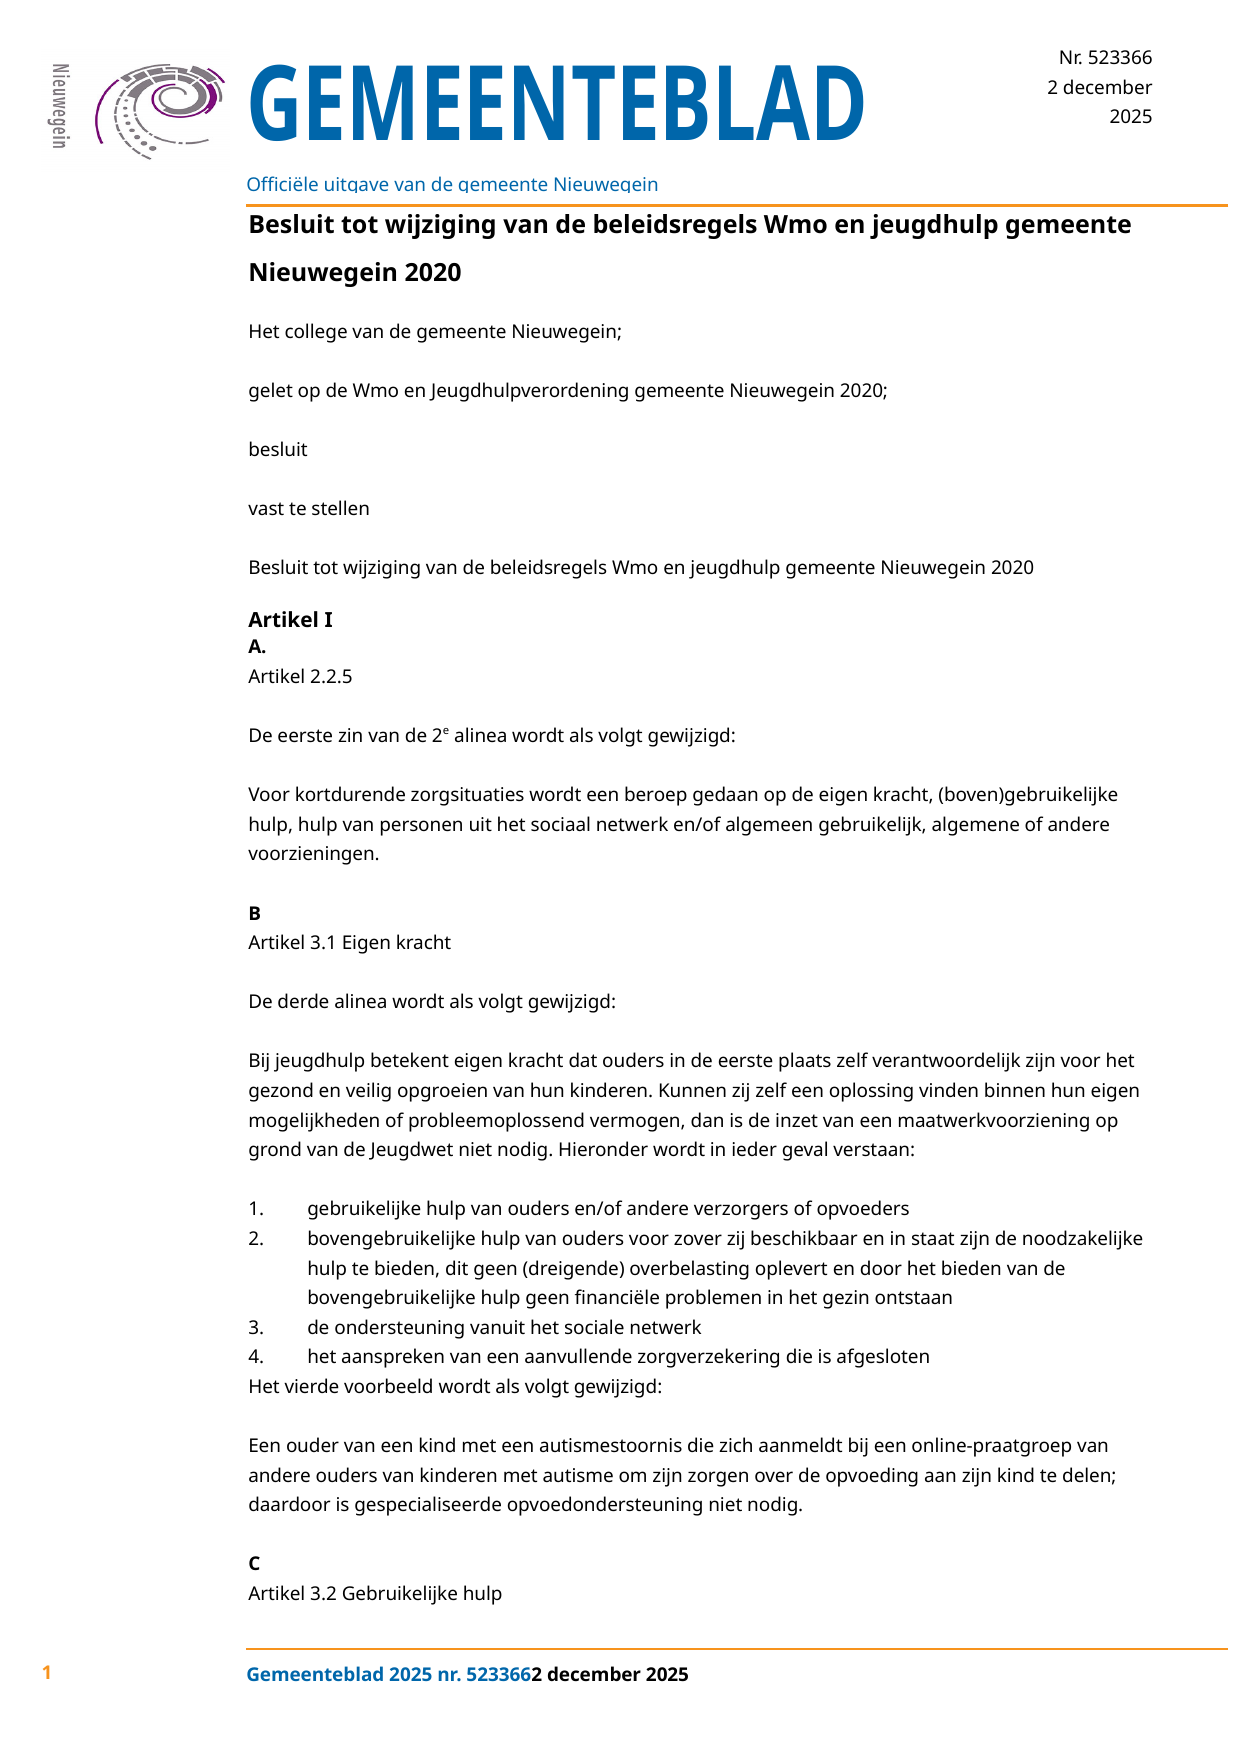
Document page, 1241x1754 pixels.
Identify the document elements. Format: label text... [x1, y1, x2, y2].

text Het vierde voorbeeld wordt als volgt gewijzigd: [248, 1373, 1152, 1399]
text De eerste zin van de 2e alinea wordt als volgt gewijzigd: [248, 722, 1152, 748]
text gelet op de Wmo en Jeugdhulpverordening gemeente Nieuwegein 2020; [248, 377, 1152, 403]
list gebruikelijke hulp van ouders en/of andere verzorgers of opvoeders [248, 1196, 1152, 1221]
text Artikel I [248, 605, 1152, 633]
text Artikel 3.2 Gebruikelijke hulp [248, 1580, 1152, 1606]
text besluit [248, 436, 1152, 462]
picture [41, 47, 231, 172]
text De derde alinea wordt als volgt gewijzigd: [248, 988, 1152, 1014]
text B [248, 900, 1152, 925]
text Besluit tot wijziging van de beleidsregels Wmo en jeugdhulp gemeente Nieuwegein 2020 [248, 554, 1152, 580]
text vast te stellen [248, 495, 1152, 521]
text Een ouder van een kind met een autismestoornis die zich aanmeldt bij een online-praatgroep van andere ouders van kinderen met autisme om zijn zorgen over de opvoeding aan zijn kind te delen; daardoor is gespecialiseerde opvoedondersteuning niet nodig. [248, 1432, 1152, 1517]
text Voor kortdurende zorgsituaties wordt een beroep gedaan op de eigen kracht, (boven)gebruikelijke hulp, hulp van personen uit het sociaal netwerk en/of algemeen gebruikelijk, algemene of andere voorzieningen. [248, 781, 1152, 866]
text Het college van de gemeente Nieuwegein; [248, 318, 1152, 344]
list de ondersteuning vanuit het sociale netwerk [248, 1314, 1152, 1339]
text Bij jeugdhulp betekent eigen kracht dat ouders in de eerste plaats zelf verantwoordelijk zijn voor het gezond en veilig opgroeien van hun kinderen. Kunnen zij zelf een oplossing vinden binnen hun eigen mogelijkheden of probleemoplossend vermogen, dan is de inzet van een maatwerkvoorziening op grond van de Jeugdwet niet nodig. Hieronder wordt in ieder geval verstaan: [248, 1048, 1152, 1162]
text C [248, 1551, 1152, 1576]
list het aanspreken van een aanvullende zorgverzekering die is afgesloten [248, 1343, 1152, 1369]
text Artikel 2.2.5 [248, 663, 1152, 689]
text A. [248, 633, 1152, 659]
text Besluit tot wijziging van de beleidsregels Wmo en jeugdhulp gemeente Nieuwegein 2020 [248, 207, 1152, 288]
list bovengebruikelijke hulp van ouders voor zover zij beschikbaar en in staat zijn de noodzakelijke hulp te bieden, dit geen (dreigende) overbelasting oplevert en door het bieden van de bovengebruikelijke hulp geen financiële problemen in het gezin ontstaan [248, 1225, 1152, 1310]
text Artikel 3.1 Eigen kracht [248, 929, 1152, 955]
